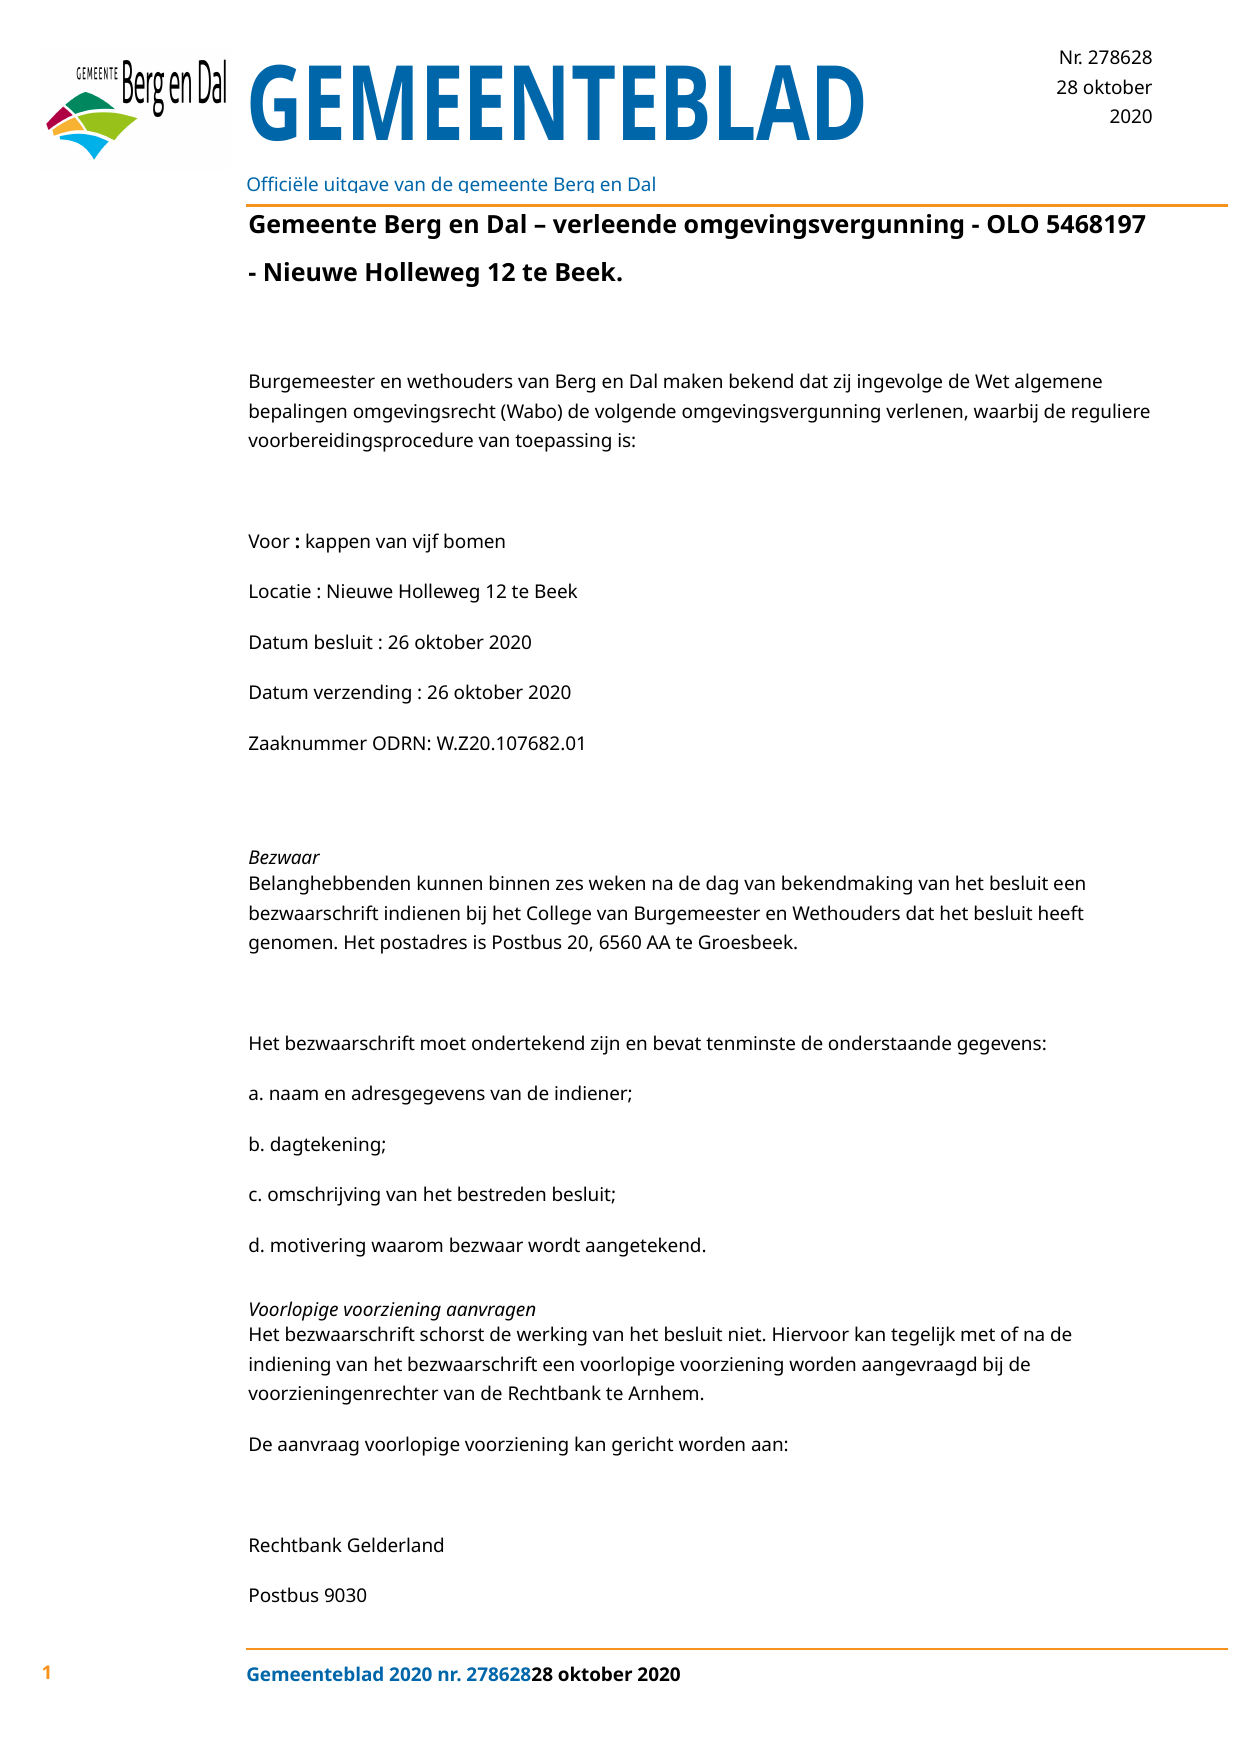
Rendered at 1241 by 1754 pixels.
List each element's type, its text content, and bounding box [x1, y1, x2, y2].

text b. dagtekening; [248, 1131, 1152, 1157]
text Postbus 9030 [248, 1582, 1152, 1608]
text Datum verzending : 26 oktober 2020 [248, 679, 1152, 705]
text Zaaknummer ODRN: W.Z20.107682.01 [248, 730, 1152, 756]
text Gemeente Berg en Dal – verleende omgevingsvergunning - OLO 5468197 - Nieuwe Holleweg 12 te Beek. [248, 207, 1152, 288]
text Belanghebbenden kunnen binnen zes weken na de dag van bekendmaking van het besluit een bezwaarschrift indienen bij het College van Burgemeester en Wethouders dat het besluit heeft genomen. Het postadres is Postbus 20, 6560 AA te Groesbeek. [248, 870, 1152, 955]
text a. naam en adresgegevens van de indiener; [248, 1081, 1152, 1106]
text Voorlopige voorziening aanvragen [248, 1296, 1152, 1321]
text Het bezwaarschrift moet ondertekend zijn en bevat tenminste de onderstaande gegevens: [248, 1030, 1152, 1056]
text d. motivering waarom bezwaar wordt aangetekend. [248, 1232, 1152, 1257]
text Burgemeester en wethouders van Berg en Dal maken bekend dat zij ingevolge de Wet algemene bepalingen omgevingsrecht (Wabo) de volgende omgevingsvergunning verlenen, waarbij de reguliere voorbereidingsprocedure van toepassing is: [248, 368, 1152, 453]
text Bezwaar [248, 844, 1152, 870]
text Het bezwaarschrift schorst de werking van het besluit niet. Hiervoor kan tegelijk met of na de indiening van het bezwaarschrift een voorlopige voorziening worden aangevraagd bij de voorzieningenrechter van de Rechtbank te Arnhem. [248, 1321, 1152, 1406]
text Datum besluit : 26 oktober 2020 [248, 629, 1152, 655]
text c. omschrijving van het bestreden besluit; [248, 1181, 1152, 1207]
text Voor : kappen van vijf bomen [248, 528, 1152, 554]
picture [41, 47, 231, 172]
text Locatie : Nieuwe Holleweg 12 te Beek [248, 579, 1152, 604]
text De aanvraag voorlopige voorziening kan gericht worden aan: [248, 1431, 1152, 1457]
text Rechtbank Gelderland [248, 1532, 1152, 1558]
